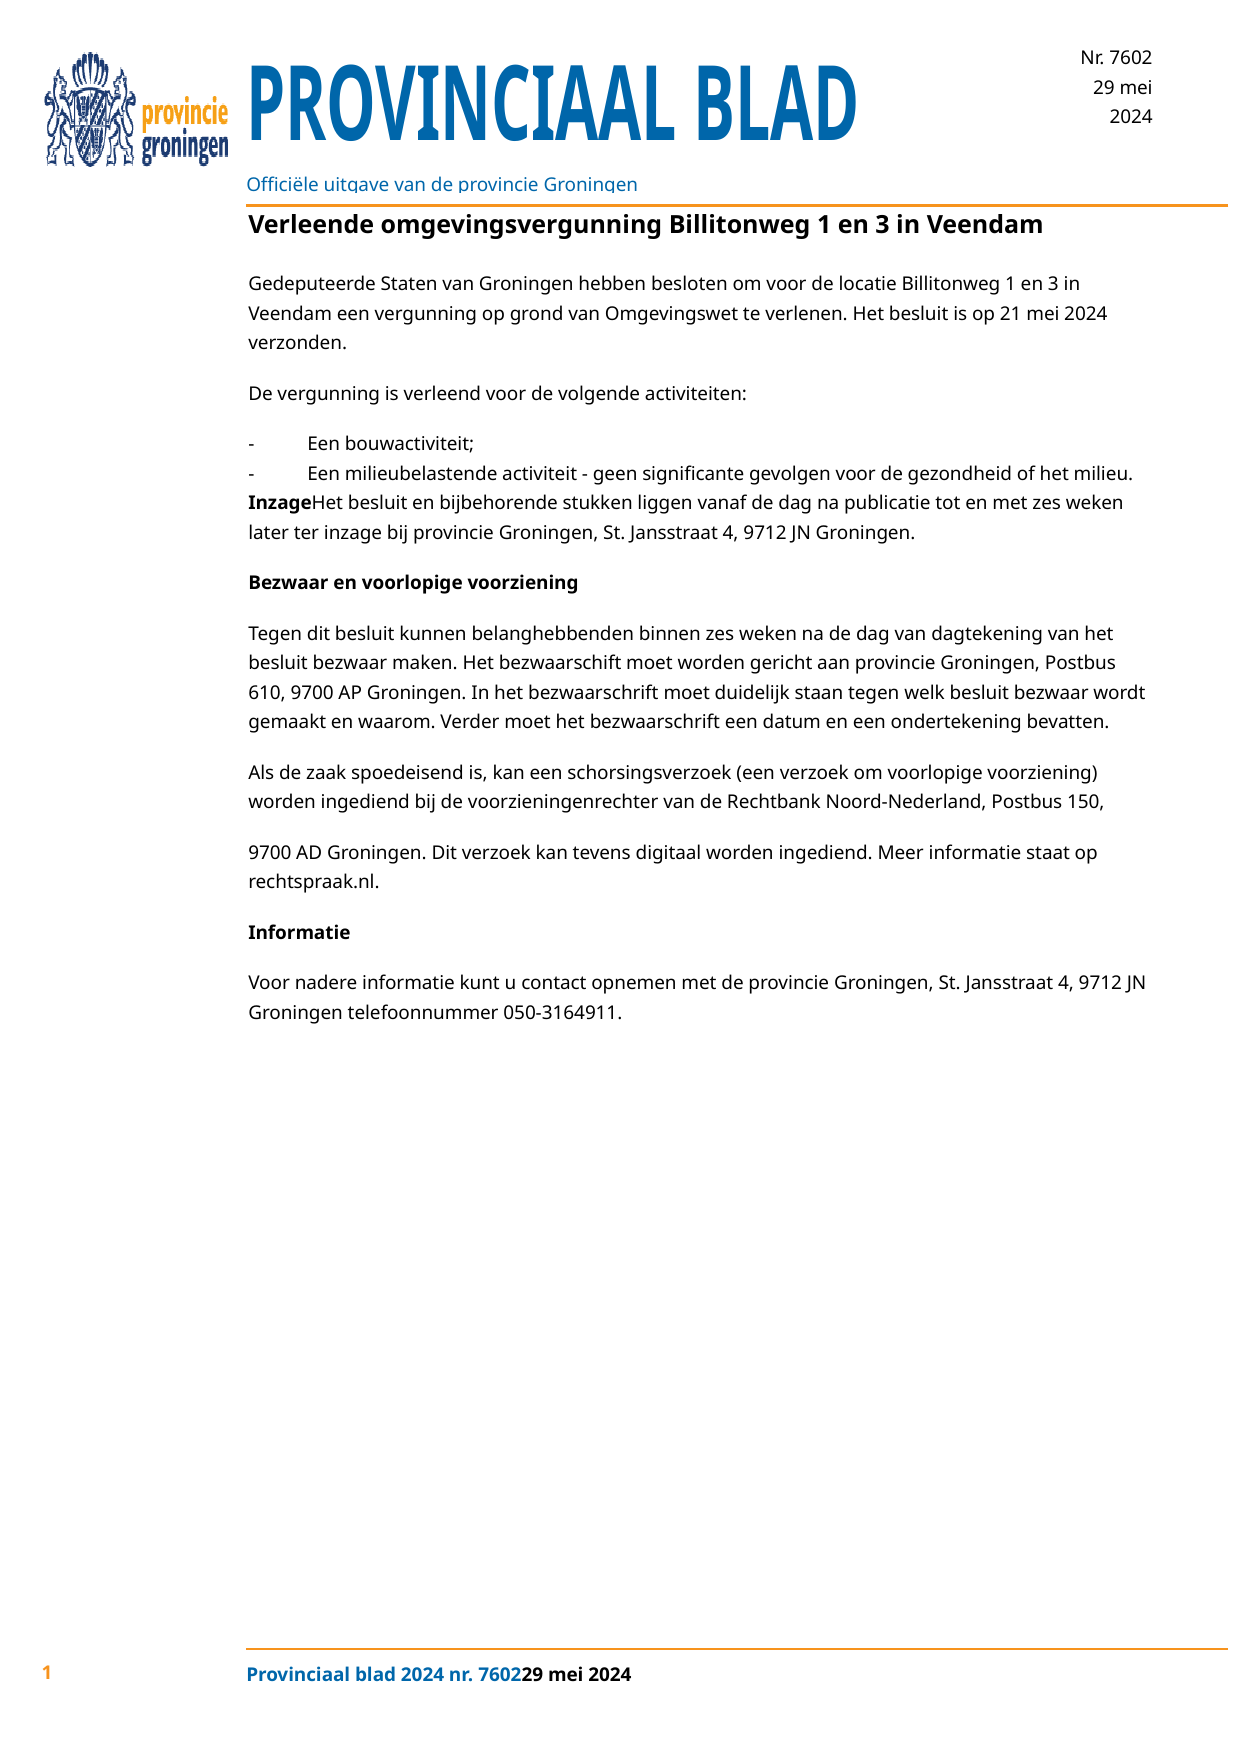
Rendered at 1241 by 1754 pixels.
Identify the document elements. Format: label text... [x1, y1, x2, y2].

text Verleende omgevingsvergunning Billitonweg 1 en 3 in Veendam [248, 207, 1152, 241]
picture [41, 47, 231, 172]
list Een bouwactiviteit; [248, 430, 1152, 456]
text De vergunning is verleend voor de volgende activiteiten: [248, 380, 1152, 406]
text Gedeputeerde Staten van Groningen hebben besloten om voor de locatie Billitonweg 1 en 3 in Veendam een vergunning op grond van Omgevingswet te verlenen. Het besluit is op 21 mei 2024 verzonden. [248, 270, 1152, 355]
list Een milieubelastende activiteit - geen significante gevolgen voor de gezondheid of het milieu. [248, 460, 1152, 486]
text 9700 AD Groningen. Dit verzoek kan tevens digitaal worden ingediend. Meer informatie staat op rechtspraak.nl. [248, 839, 1152, 894]
text Tegen dit besluit kunnen belanghebbenden binnen zes weken na de dag van dagtekening van het besluit bezwaar maken. Het bezwaarschift moet worden gericht aan provincie Groningen, Postbus 610, 9700 AP Groningen. In het bezwaarschrift moet duidelijk staan tegen welk besluit bezwaar wordt gemaakt en waarom. Verder moet het bezwaarschrift een datum en een ondertekening bevatten. [248, 620, 1152, 734]
text InzageHet besluit en bijbehorende stukken liggen vanaf de dag na publicatie tot en met zes weken later ter inzage bij provincie Groningen, St. Jansstraat 4, 9712 JN Groningen. [248, 489, 1152, 545]
text Als de zaak spoedeisend is, kan een schorsingsverzoek (een verzoek om voorlopige voorziening) worden ingediend bij de voorzieningenrechter van de Rechtbank Noord-Nederland, Postbus 150, [248, 759, 1152, 814]
text Informatie [248, 919, 1152, 945]
text Voor nadere informatie kunt u contact opnemen met de provincie Groningen, St. Jansstraat 4, 9712 JN Groningen telefoonnummer 050-3164911. [248, 969, 1152, 1025]
text Bezwaar en voorlopige voorziening [248, 569, 1152, 595]
